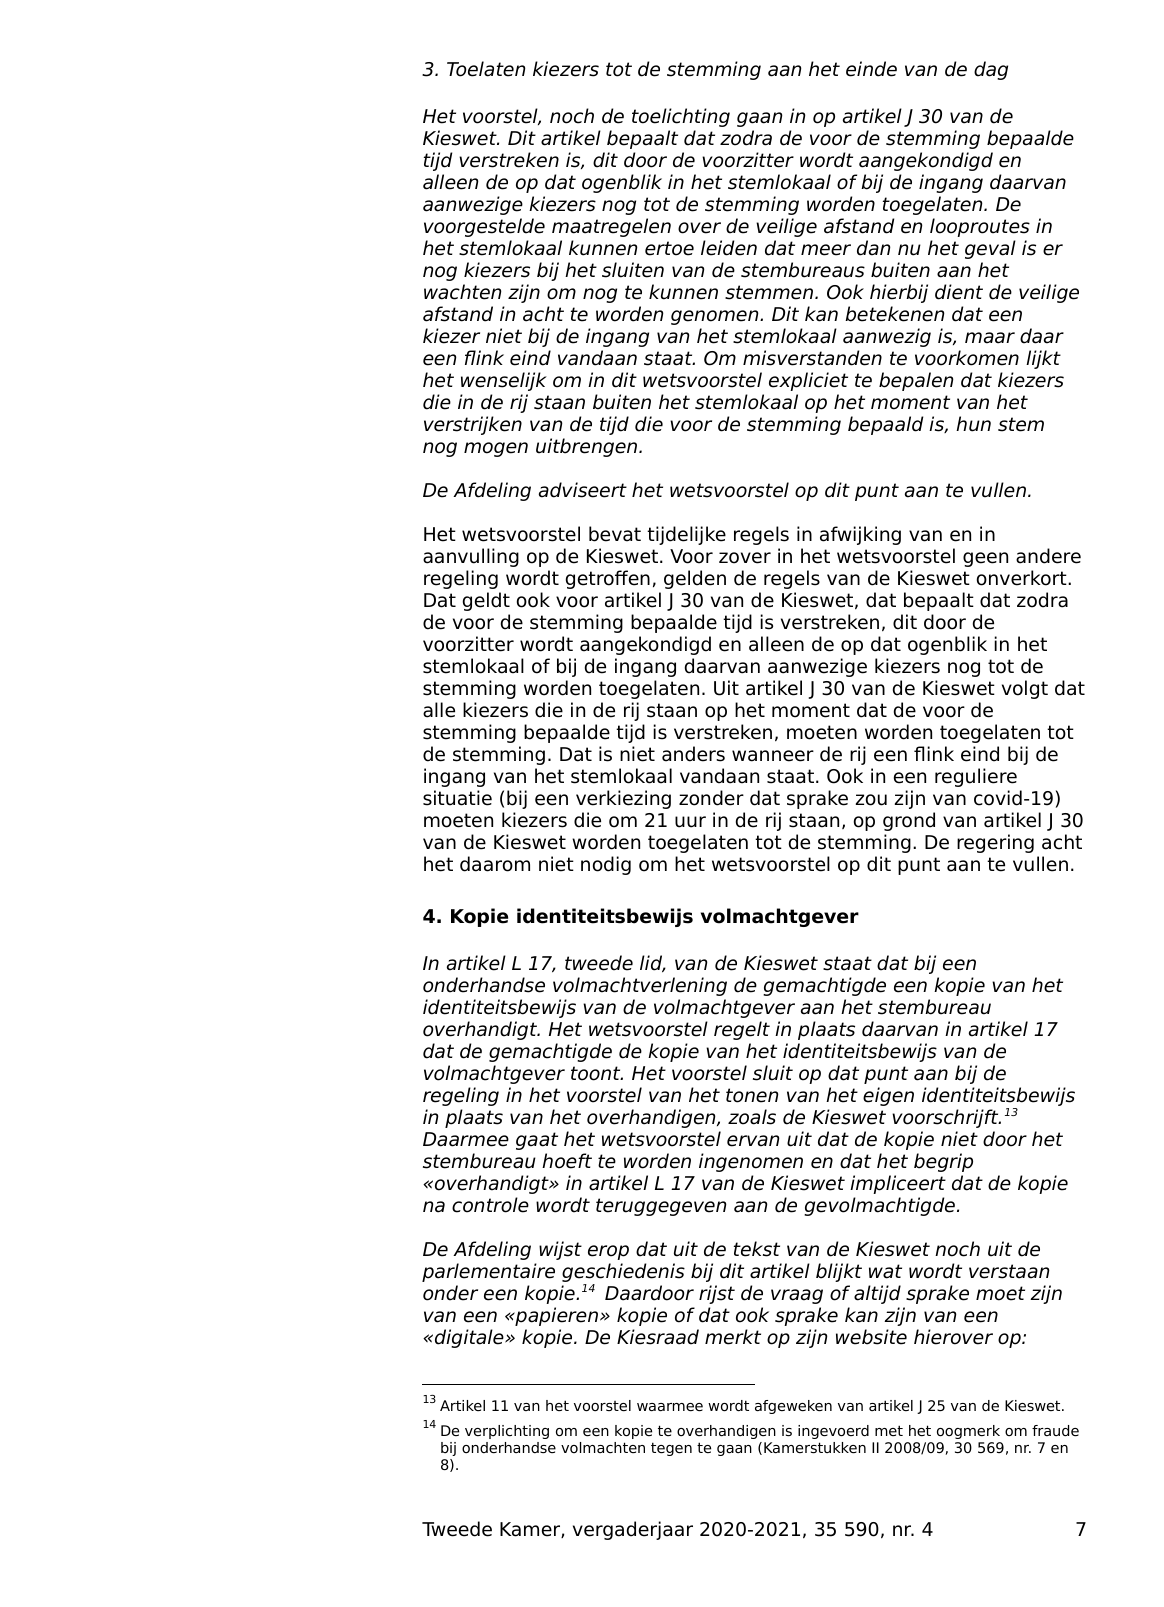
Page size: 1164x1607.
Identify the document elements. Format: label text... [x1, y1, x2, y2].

text Het voorstel, noch de toelichting gaan in op artikel J 30 van de Kieswet. Dit artikel bepaalt dat zodra de voor de stemming bepaalde tijd verstreken is, dit door de voorzitter wordt aangekondigd en alleen de op dat ogenblik in het stemlokaal of bij de ingang daarvan aanwezige kiezers nog tot de stemming worden toegelaten. De voorgestelde maatregelen over de veilige afstand en looproutes in het stemlokaal kunnen ertoe leiden dat meer dan nu het geval is er nog kiezers bij het sluiten van de stembureaus buiten aan het wachten zijn om nog te kunnen stemmen. Ook hierbij dient de veilige afstand in acht te worden genomen. Dit kan betekenen dat een kiezer niet bij de ingang van het stemlokaal aanwezig is, maar daar een flink eind vandaan staat. Om misverstanden te voorkomen lijkt het wenselijk om in dit wetsvoorstel expliciet te bepalen dat kiezers die in de rij staan buiten het stemlokaal op het moment van het verstrijken van de tijd die voor de stemming bepaald is, hun stem nog mogen uitbrengen. [422, 106, 1087, 458]
text Artikel 11 van het voorstel waarmee wordt afgeweken van artikel J 25 van de Kieswet. [422, 1393, 1087, 1416]
subtitle 4. Kopie identiteitsbewijs volmachtgever [422, 906, 1087, 928]
subtitle 3. Toelaten kiezers tot de stemming aan het einde van de dag [422, 59, 1087, 81]
text Het wetsvoorstel bevat tijdelijke regels in afwijking van en in aanvulling op de Kieswet. Voor zover in het wetsvoorstel geen andere regeling wordt getroffen, gelden de regels van de Kieswet onverkort. Dat geldt ook voor artikel J 30 van de Kieswet, dat bepaalt dat zodra de voor de stemming bepaalde tijd is verstreken, dit door de voorzitter wordt aangekondigd en alleen de op dat ogenblik in het stemlokaal of bij de ingang daarvan aanwezige kiezers nog tot de stemming worden toegelaten. Uit artikel J 30 van de Kieswet volgt dat alle kiezers die in de rij staan op het moment dat de voor de stemming bepaalde tijd is verstreken, moeten worden toegelaten tot de stemming. Dat is niet anders wanneer de rij een flink eind bij de ingang van het stemlokaal vandaan staat. Ook in een reguliere situatie (bij een verkiezing zonder dat sprake zou zijn van covid-19) moeten kiezers die om 21 uur in de rij staan, op grond van artikel J 30 van de Kieswet worden toegelaten tot de stemming. De regering acht het daarom niet nodig om het wetsvoorstel op dit punt aan te vullen. [422, 524, 1087, 876]
text De Afdeling wijst erop dat uit de tekst van de Kieswet noch uit de parlementaire geschiedenis bij dit artikel blijkt wat wordt verstaan onder een kopie. Daardoor rijst de vraag of altijd sprake moet zijn van een «papieren» kopie of dat ook sprake kan zijn van een «digitale» kopie. De Kiesraad merkt op zijn website hierover op: [422, 1239, 1087, 1348]
text In artikel L 17, tweede lid, van de Kieswet staat dat bij een onderhandse volmachtverlening de gemachtigde een kopie van het identiteitsbewijs van de volmachtgever aan het stembureau overhandigt. Het wetsvoorstel regelt in plaats daarvan in artikel 17 dat de gemachtigde de kopie van het identiteitsbewijs van de volmachtgever toont. Het voorstel sluit op dat punt aan bij de regeling in het voorstel van het tonen van het eigen identiteitsbewijs in plaats van het overhandigen, zoals de Kieswet voorschrijft. Daarmee gaat het wetsvoorstel ervan uit dat de kopie niet door het stembureau hoeft te worden ingenomen en dat het begrip «overhandigt» in artikel L 17 van de Kieswet impliceert dat de kopie na controle wordt teruggegeven aan de gevolmachtigde. [422, 953, 1087, 1216]
text De Afdeling adviseert het wetsvoorstel op dit punt aan te vullen. [422, 480, 1087, 502]
text De verplichting om een kopie te overhandigen is ingevoerd met het oogmerk om fraude bij onderhandse volmachten tegen te gaan (Kamerstukken II 2008/09, 30 569, nr. 7 en 8). [422, 1418, 1087, 1474]
